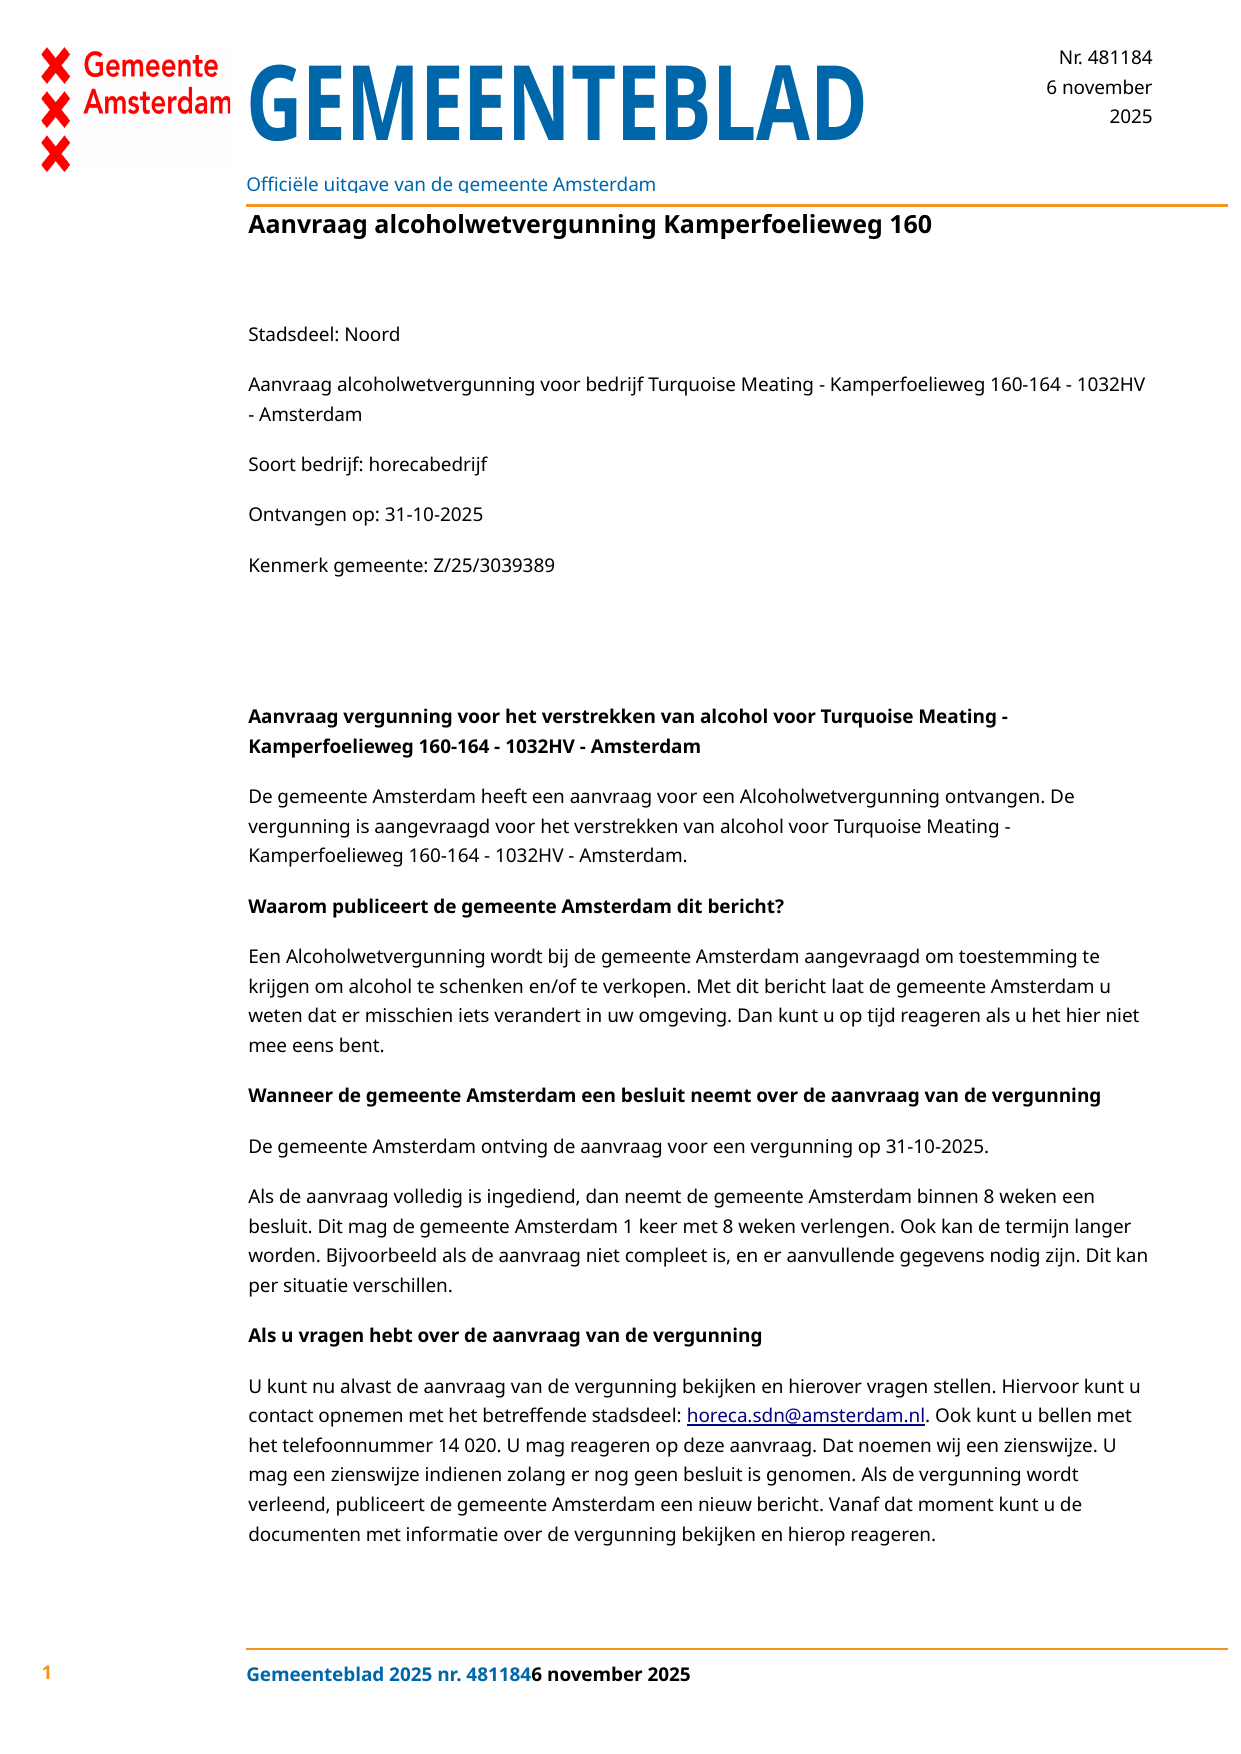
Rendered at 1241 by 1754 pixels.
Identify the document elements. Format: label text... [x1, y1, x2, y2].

text Waarom publiceert de gemeente Amsterdam dit bericht? [248, 893, 1152, 918]
text Soort bedrijf: horecabedrijf [248, 451, 1152, 477]
text Ontvangen op: 31-10-2025 [248, 502, 1152, 527]
text Een Alcoholwetvergunning wordt bij de gemeente Amsterdam aangevraagd om toestemming te krijgen om alcohol te schenken en/of te verkopen. Met dit bericht laat de gemeente Amsterdam u weten dat er misschien iets verandert in uw omgeving. Dan kunt u op tijd reageren als u het hier niet mee eens bent. [248, 943, 1152, 1058]
text De gemeente Amsterdam ontving de aanvraag voor een vergunning op 31-10-2025. [248, 1133, 1152, 1158]
picture [41, 47, 231, 172]
text Wanneer de gemeente Amsterdam een besluit neemt over de aanvraag van de vergunning [248, 1082, 1152, 1108]
text Stadsdeel: Noord [248, 321, 1152, 346]
text De gemeente Amsterdam heeft een aanvraag voor een Alcoholwetvergunning ontvangen. De vergunning is aangevraagd voor het verstrekken van alcohol voor Turquoise Meating - Kamperfoelieweg 160-164 - 1032HV - Amsterdam. [248, 783, 1152, 868]
text Aanvraag vergunning voor het verstrekken van alcohol voor Turquoise Meating - Kamperfoelieweg 160-164 - 1032HV - Amsterdam [248, 703, 1152, 758]
text Als de aanvraag volledig is ingediend, dan neemt de gemeente Amsterdam binnen 8 weken een besluit. Dit mag de gemeente Amsterdam 1 keer met 8 weken verlengen. Ook kan de termijn langer worden. Bijvoorbeeld als de aanvraag niet compleet is, en er aanvullende gegevens nodig zijn. Dit kan per situatie verschillen. [248, 1183, 1152, 1298]
text Aanvraag alcoholwetvergunning voor bedrijf Turquoise Meating - Kamperfoelieweg 160-164 - 1032HV - Amsterdam [248, 371, 1152, 426]
text Als u vragen hebt over de aanvraag van de vergunning [248, 1322, 1152, 1348]
text U kunt nu alvast de aanvraag van de vergunning bekijken en hierover vragen stellen. Hiervoor kunt u contact opnemen met het betreffende stadsdeel: horeca.sdn@amsterdam.nl. Ook kunt u bellen met het telefoonnummer 14 020. U mag reageren op deze aanvraag. Dat noemen wij een zienswijze. U mag een zienswijze indienen zolang er nog geen besluit is genomen. Als de vergunning wordt verleend, publiceert de gemeente Amsterdam een nieuw bericht. Vanaf dat moment kunt u de documenten met informatie over de vergunning bekijken en hierop reageren. [248, 1373, 1152, 1546]
text Aanvraag alcoholwetvergunning Kamperfoelieweg 160 [248, 207, 1152, 241]
text Kenmerk gemeente: Z/25/3039389 [248, 552, 1152, 578]
